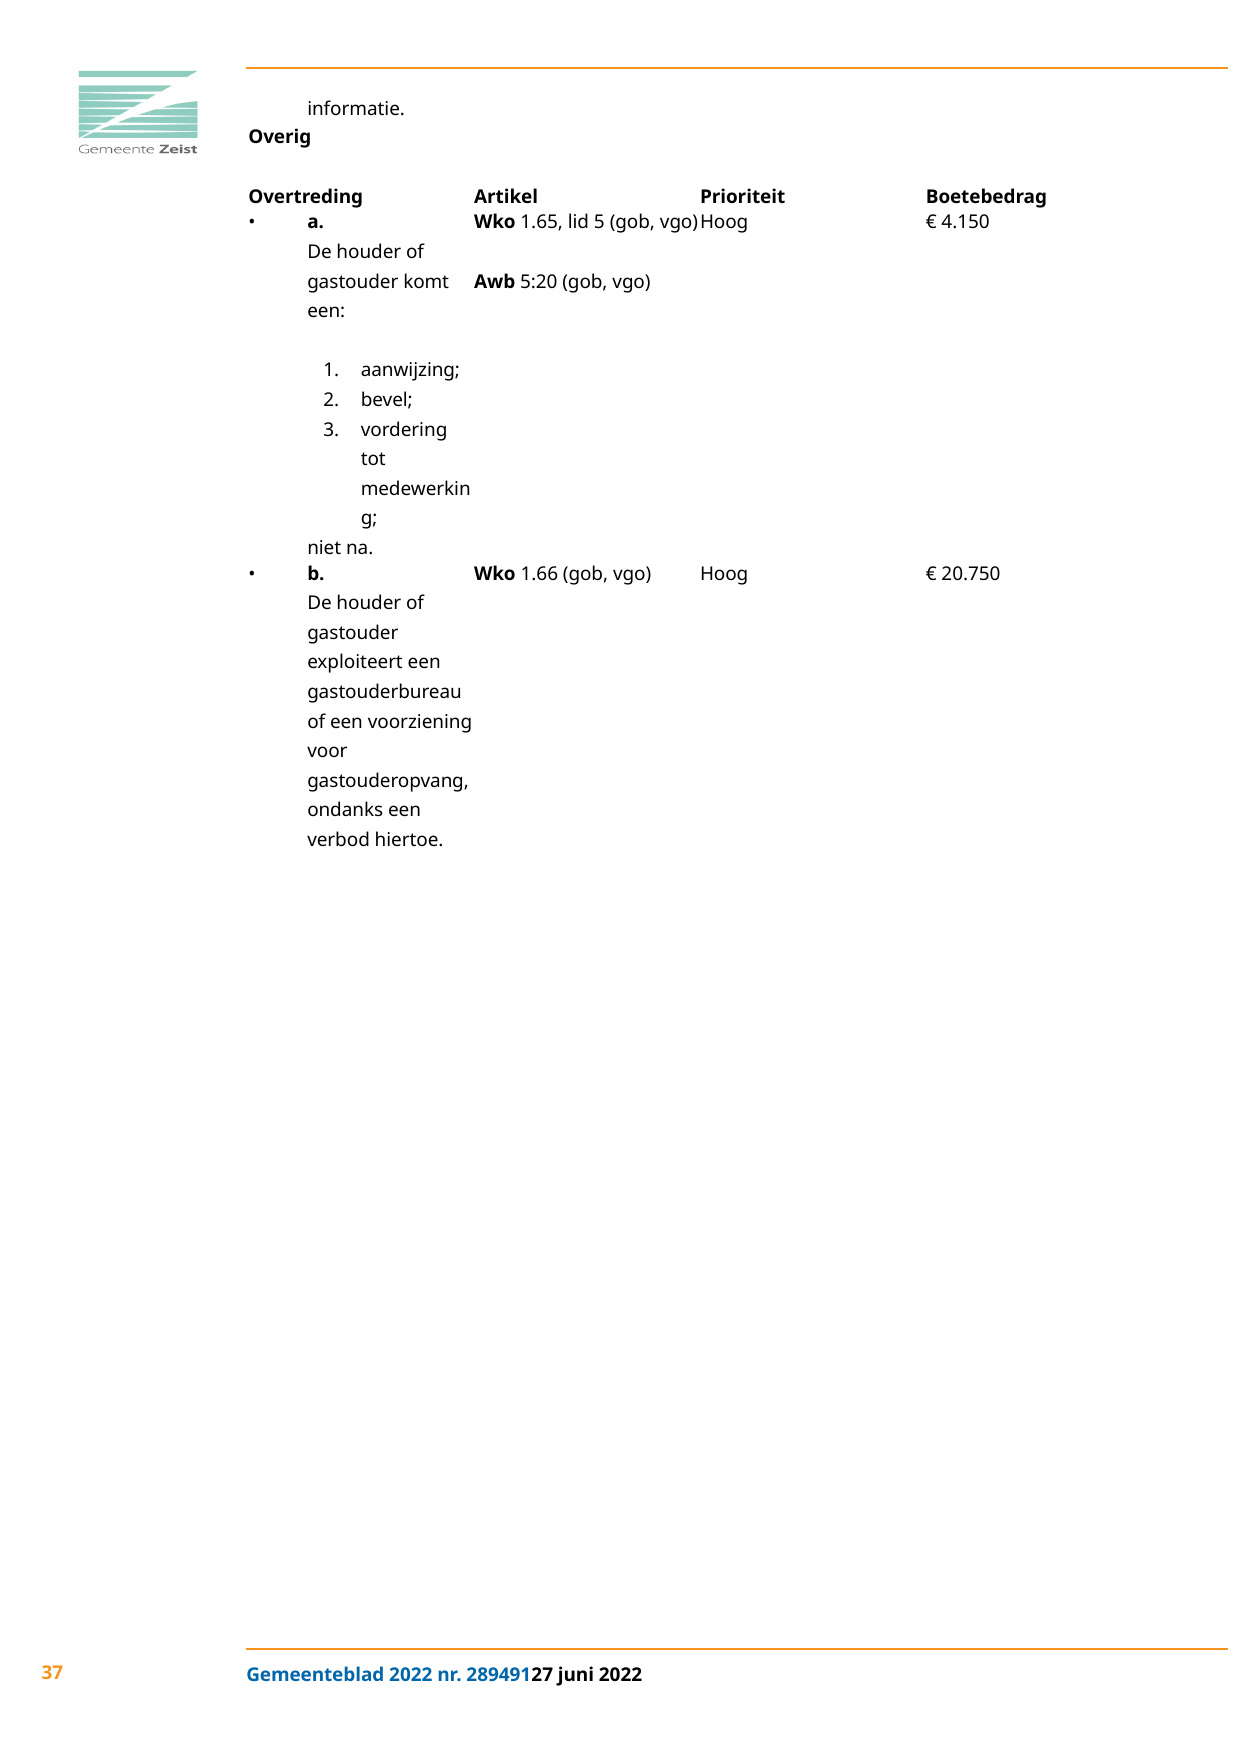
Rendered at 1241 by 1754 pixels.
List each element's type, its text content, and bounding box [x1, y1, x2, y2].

table_cell Hoog [700, 209, 926, 560]
table_cell Hoog [700, 560, 926, 852]
table_cell Wko 1.66 (gob, vgo) [474, 560, 700, 852]
table_cell a. De houder of gastouder komt een: aanwijzing; bevel; vordering tot medewerking; niet na. [248, 209, 474, 560]
table_cell informatie. [248, 95, 474, 121]
table_cell b. De houder of gastouder exploiteert een gastouderbureau of een voorziening voor gastouderopvang, ondanks een verbod hiertoe. [248, 560, 474, 852]
table_cell € 4.150 [926, 209, 1152, 560]
table_header Overtreding [248, 183, 474, 209]
picture [41, 47, 231, 172]
table_cell [926, 95, 1152, 121]
table_header Prioriteit [700, 183, 926, 209]
table_header Boetebedrag [926, 183, 1152, 209]
table_cell € 20.750 [926, 560, 1152, 852]
text Overig [248, 124, 1152, 149]
table_cell [700, 95, 926, 121]
table_header Artikel [474, 183, 700, 209]
table_cell [474, 95, 700, 121]
table_cell Wko 1.65, lid 5 (gob, vgo) Awb 5:20 (gob, vgo) [474, 209, 700, 560]
